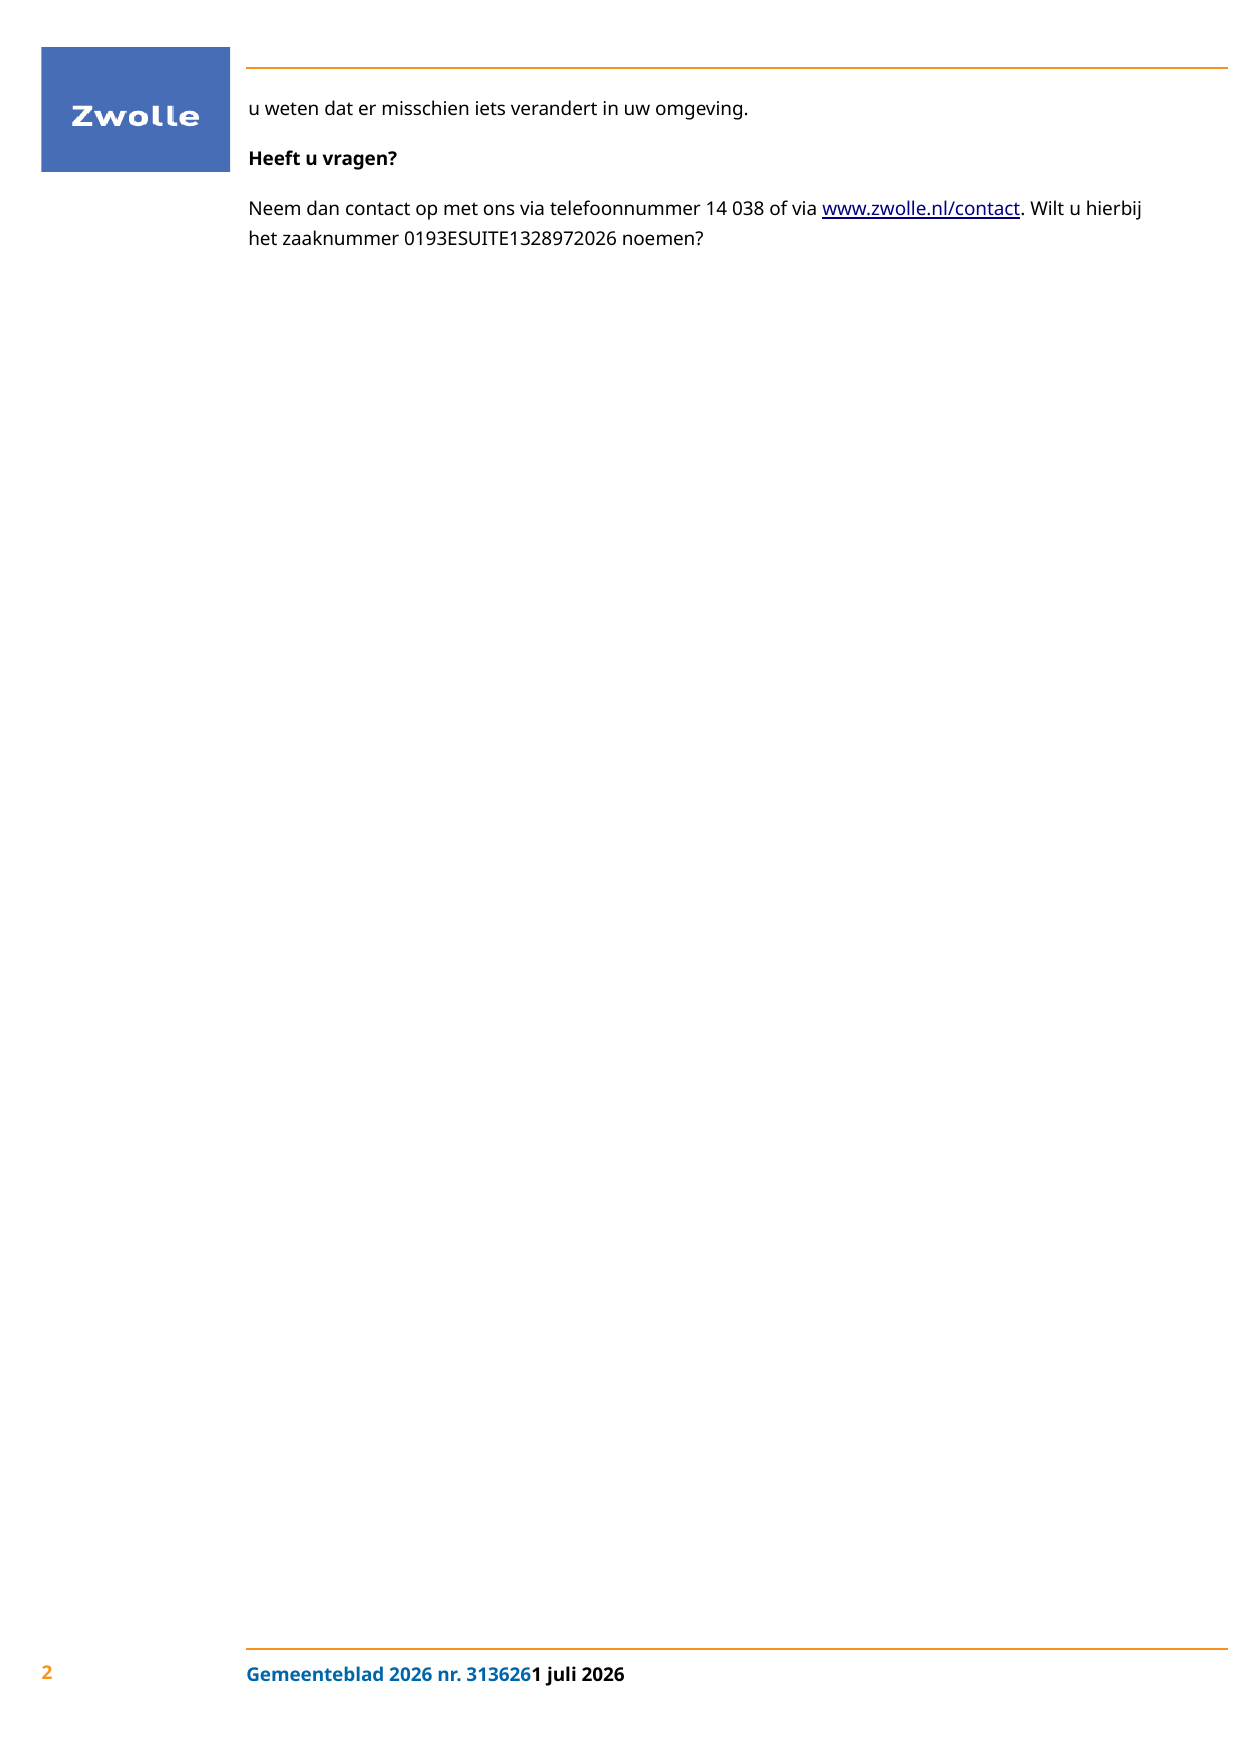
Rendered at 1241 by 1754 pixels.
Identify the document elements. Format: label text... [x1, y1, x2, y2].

text Heeft u vragen? [248, 145, 1152, 171]
text Neem dan contact op met ons via telefoonnummer 14 038 of via www.zwolle.nl/contact. Wilt u hierbij het zaaknummer 0193ESUITE1328972026 noemen? [248, 196, 1152, 251]
picture [41, 47, 231, 172]
text u weten dat er misschien iets verandert in uw omgeving. [248, 95, 1152, 121]
